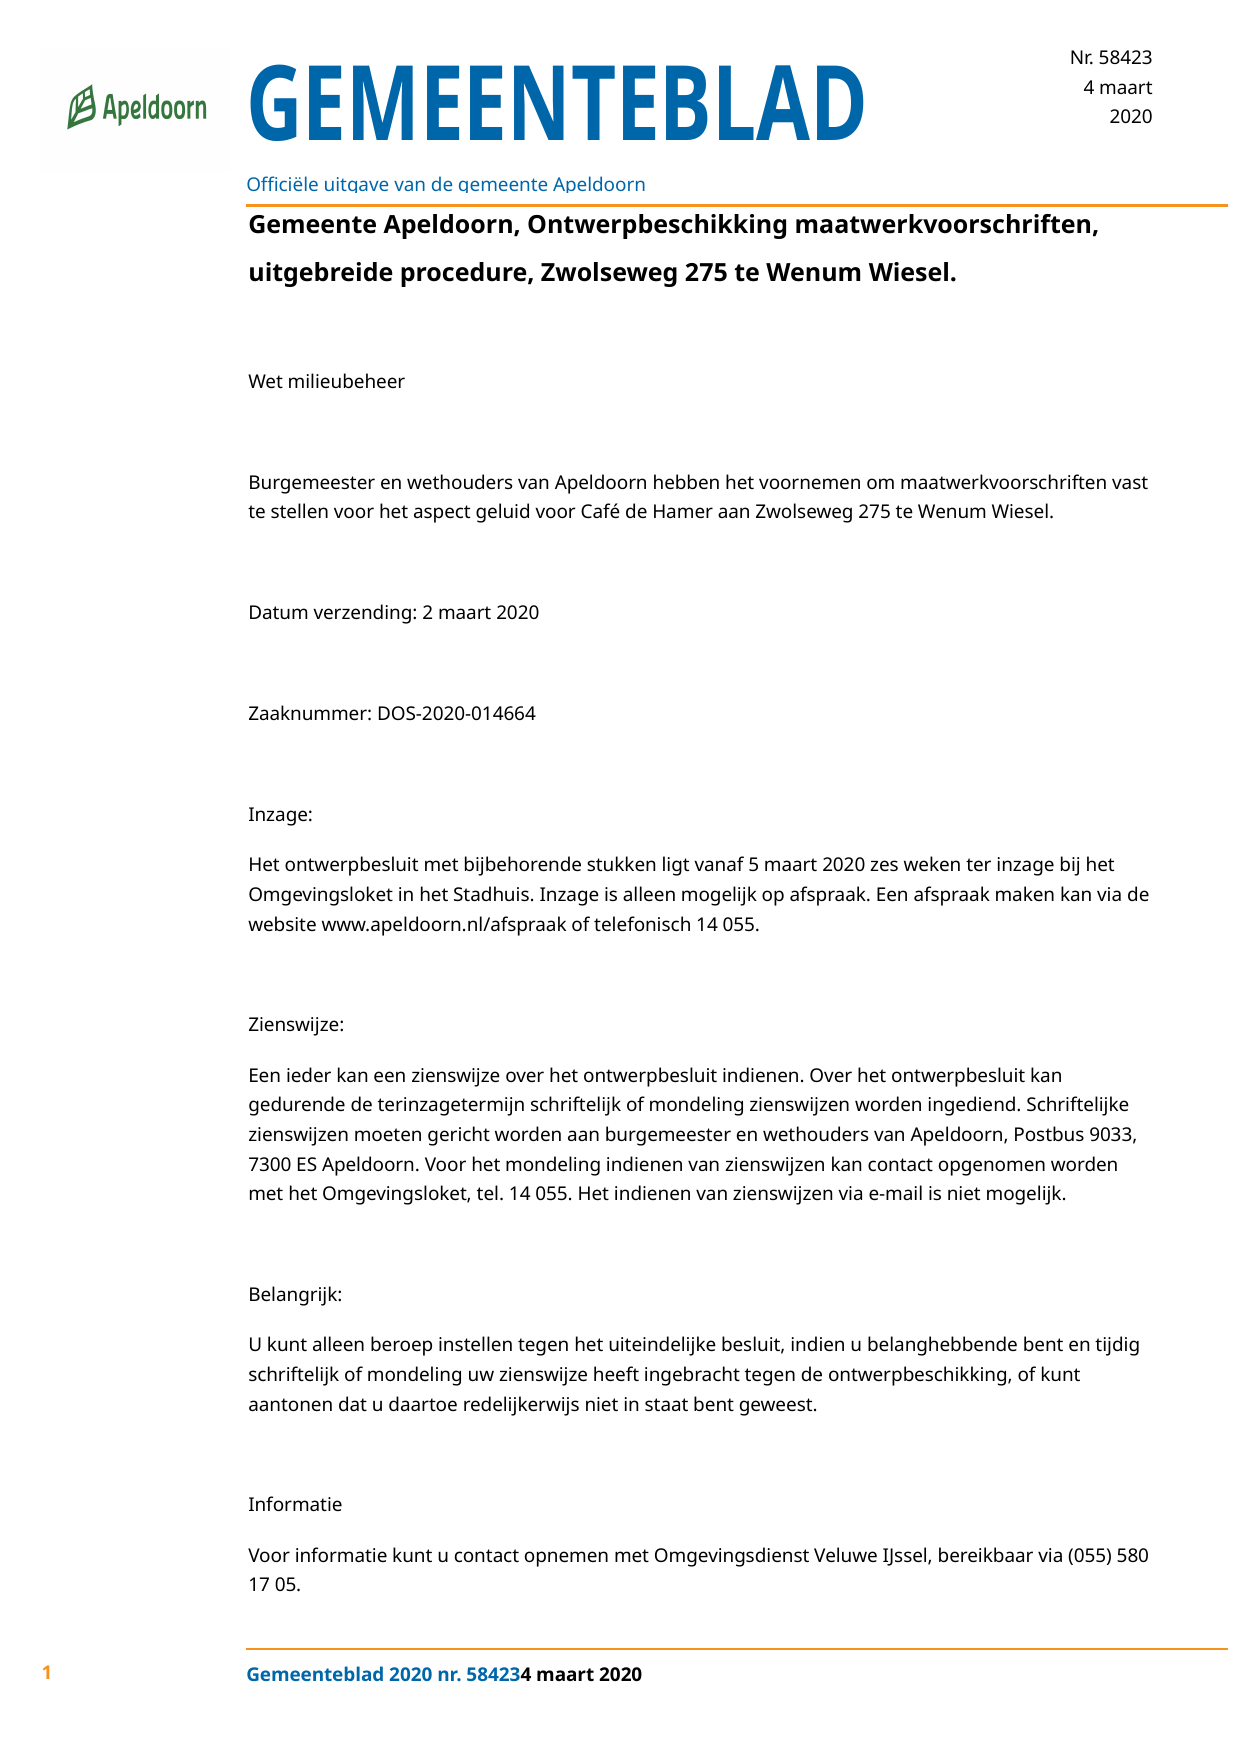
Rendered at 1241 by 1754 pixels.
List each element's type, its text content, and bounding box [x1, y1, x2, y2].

text Datum verzending: 2 maart 2020 [248, 599, 1152, 625]
picture [41, 47, 231, 172]
text Inzage: [248, 801, 1152, 827]
text Wet milieubeheer [248, 368, 1152, 394]
text Het ontwerpbesluit met bijbehorende stukken ligt vanaf 5 maart 2020 zes weken ter inzage bij het Omgevingsloket in het Stadhuis. Inzage is alleen mogelijk op afspraak. Een afspraak maken kan via de website www.apeldoorn.nl/afspraak of telefonisch 14 055. [248, 852, 1152, 937]
text Zienswijze: [248, 1012, 1152, 1037]
text Gemeente Apeldoorn, Ontwerpbeschikking maatwerkvoorschriften, uitgebreide procedure, Zwolseweg 275 te Wenum Wiesel. [248, 207, 1152, 288]
text Voor informatie kunt u contact opnemen met Omgevingsdienst Veluwe IJssel, bereikbaar via (055) 580 17 05. [248, 1542, 1152, 1597]
text Een ieder kan een zienswijze over het ontwerpbesluit indienen. Over het ontwerpbesluit kan gedurende de terinzagetermijn schriftelijk of mondeling zienswijzen worden ingediend. Schriftelijke zienswijzen moeten gericht worden aan burgemeester en wethouders van Apeldoorn, Postbus 9033, 7300 ES Apeldoorn. Voor het mondeling indienen van zienswijzen kan contact opgenomen worden met het Omgevingsloket, tel. 14 055. Het indienen van zienswijzen via e-mail is niet mogelijk. [248, 1062, 1152, 1206]
text Informatie [248, 1492, 1152, 1517]
text Belangrijk: [248, 1281, 1152, 1307]
text Zaaknummer: DOS-2020-014664 [248, 700, 1152, 726]
text Burgemeester en wethouders van Apeldoorn hebben het voornemen om maatwerkvoorschriften vast te stellen voor het aspect geluid voor Café de Hamer aan Zwolseweg 275 te Wenum Wiesel. [248, 469, 1152, 524]
text U kunt alleen beroep instellen tegen het uiteindelijke besluit, indien u belanghebbende bent en tijdig schriftelijk of mondeling uw zienswijze heeft ingebracht tegen de ontwerpbeschikking, of kunt aantonen dat u daartoe redelijkerwijs niet in staat bent geweest. [248, 1332, 1152, 1417]
